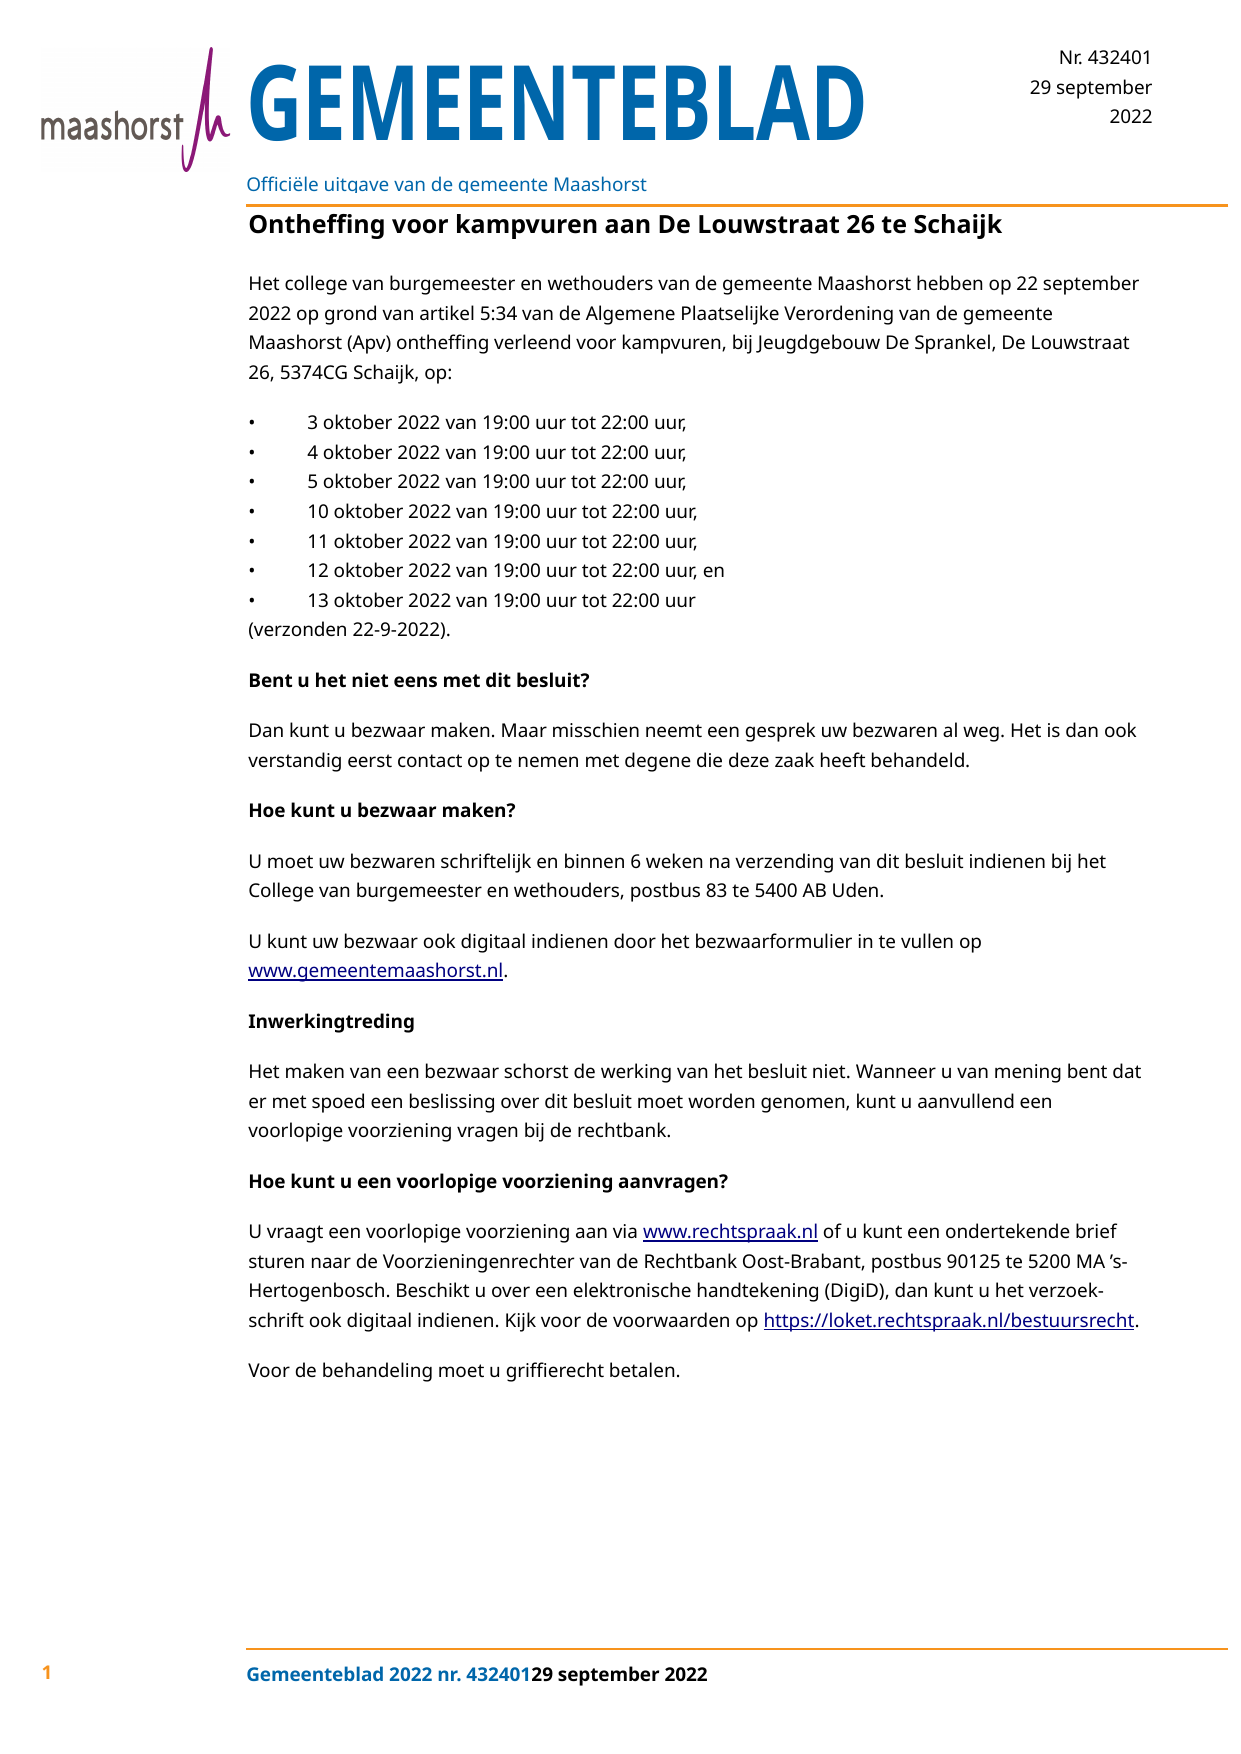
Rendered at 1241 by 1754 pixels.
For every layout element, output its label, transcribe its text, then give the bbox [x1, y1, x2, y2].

list 5 oktober 2022 van 19:00 uur tot 22:00 uur, [248, 469, 1152, 494]
text U vraagt een voorlopige voorziening aan via www.rechtspraak.nl of u kunt een ondertekende brief sturen naar de Voorzieningenrechter van de Rechtbank Oost-Brabant, postbus 90125 te 5200 MA ’s-Hertogenbosch. Beschikt u over een elektronische handtekening (DigiD), dan kunt u het verzoek-schrift ook digitaal indienen. Kijk voor de voorwaarden op https://loket.rechtspraak.nl/bestuursrecht. [248, 1218, 1152, 1333]
text Inwerkingtreding [248, 1008, 1152, 1033]
text Bent u het niet eens met dit besluit? [248, 667, 1152, 693]
list 4 oktober 2022 van 19:00 uur tot 22:00 uur, [248, 439, 1152, 465]
text U kunt uw bezwaar ook digitaal indienen door het bezwaarformulier in te vullen op www.gemeentemaashorst.nl. [248, 928, 1152, 983]
text Ontheffing voor kampvuren aan De Louwstraat 26 te Schaijk [248, 207, 1152, 241]
text Dan kunt u bezwaar maken. Maar misschien neemt een gesprek uw bezwaren al weg. Het is dan ook verstandig eerst contact op te nemen met degene die deze zaak heeft behandeld. [248, 717, 1152, 773]
text Het college van burgemeester en wethouders van de gemeente Maashorst hebben op 22 september 2022 op grond van artikel 5:34 van de Algemene Plaatselijke Verordening van de gemeente Maashorst (Apv) ontheffing verleend voor kampvuren, bij Jeugdgebouw De Sprankel, De Louwstraat 26, 5374CG Schaijk, op: [248, 270, 1152, 385]
text Voor de behandeling moet u griffierecht betalen. [248, 1357, 1152, 1383]
list 10 oktober 2022 van 19:00 uur tot 22:00 uur, [248, 498, 1152, 524]
text Het maken van een bezwaar schorst de werking van het besluit niet. Wanneer u van mening bent dat er met spoed een beslissing over dit besluit moet worden genomen, kunt u aanvullend een voorlopige voorziening vragen bij de rechtbank. [248, 1058, 1152, 1143]
text Hoe kunt u een voorlopige voorziening aanvragen? [248, 1168, 1152, 1193]
text (verzonden 22-9-2022). [248, 617, 1152, 642]
list 11 oktober 2022 van 19:00 uur tot 22:00 uur, [248, 528, 1152, 553]
list 12 oktober 2022 van 19:00 uur tot 22:00 uur, en [248, 557, 1152, 583]
text Hoe kunt u bezwaar maken? [248, 797, 1152, 823]
list 3 oktober 2022 van 19:00 uur tot 22:00 uur, [248, 409, 1152, 435]
list 13 oktober 2022 van 19:00 uur tot 22:00 uur [248, 587, 1152, 613]
picture [41, 47, 231, 172]
text U moet uw bezwaren schriftelijk en binnen 6 weken na verzending van dit besluit indienen bij het College van burgemeester en wethouders, postbus 83 te 5400 AB Uden. [248, 848, 1152, 903]
